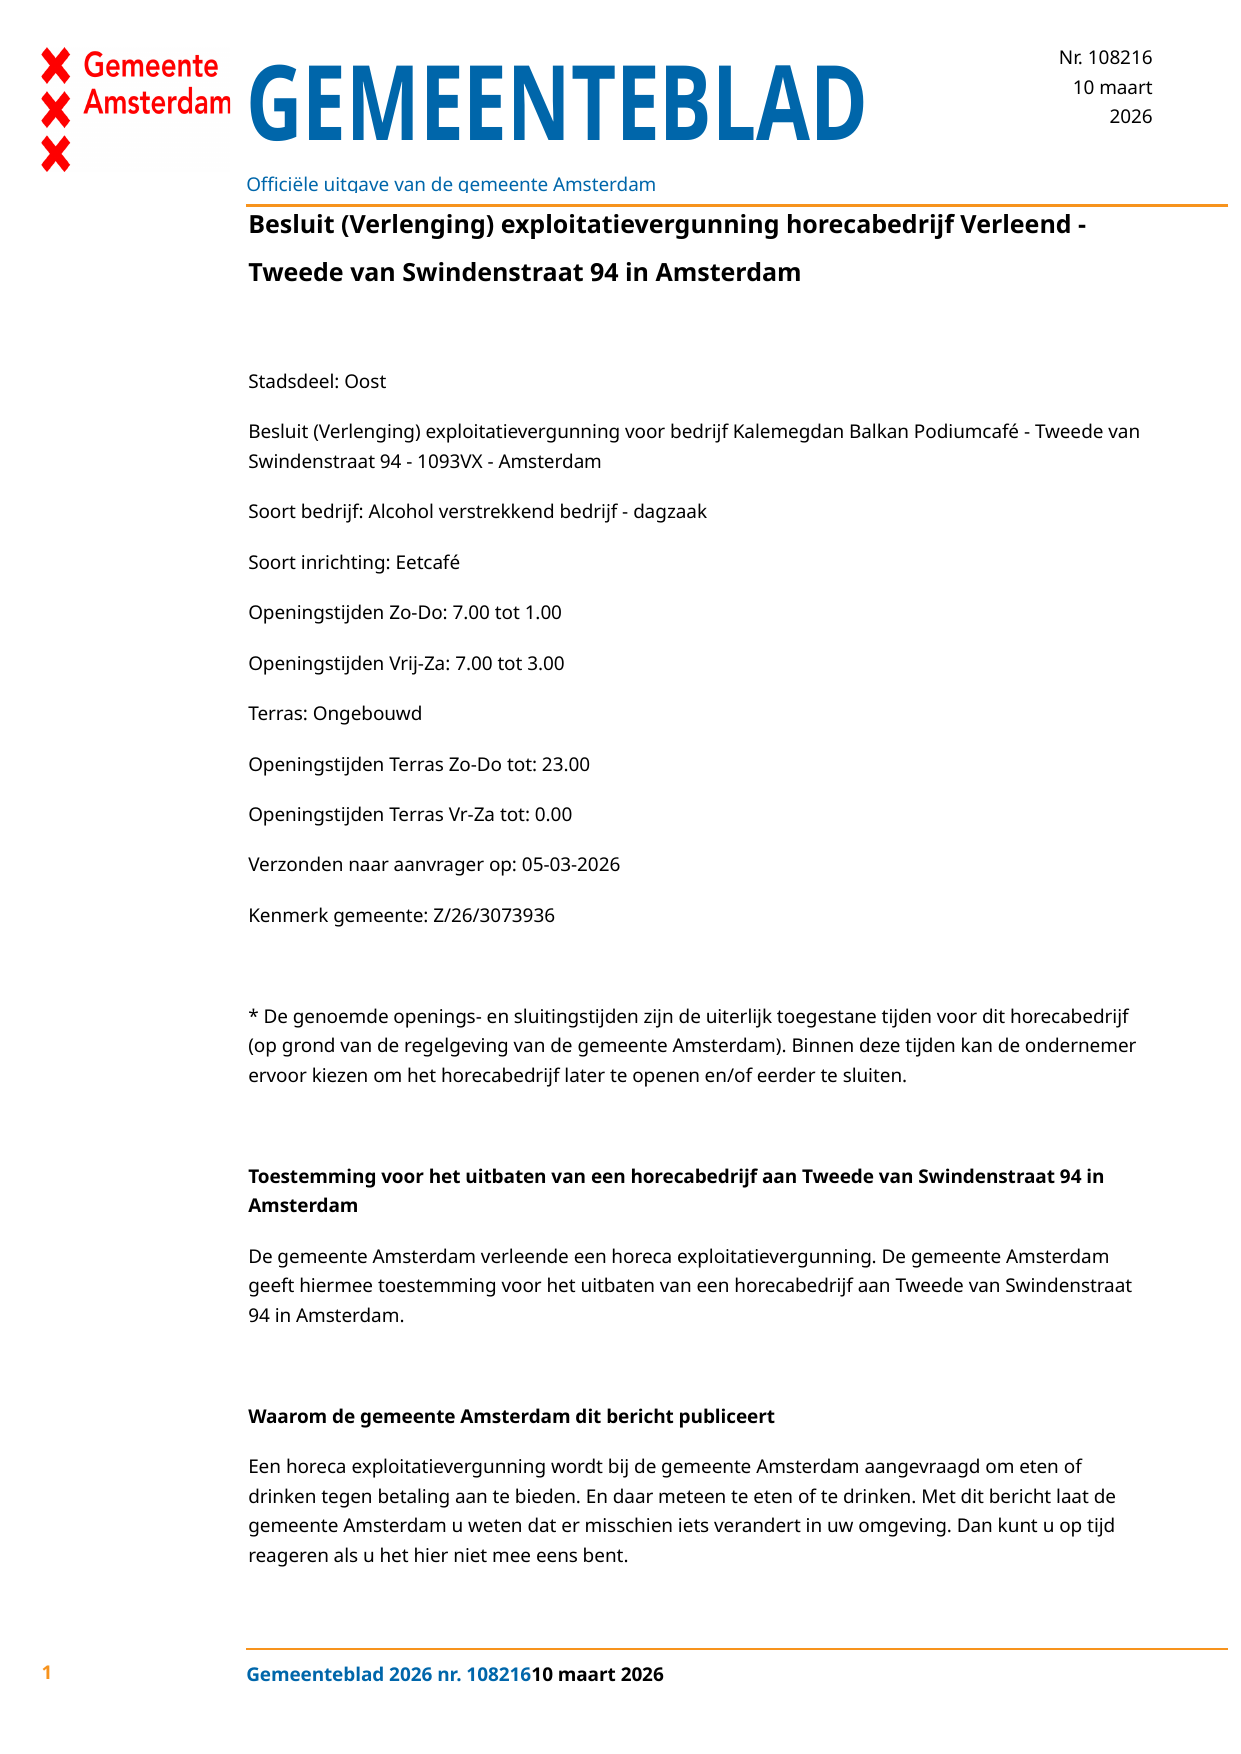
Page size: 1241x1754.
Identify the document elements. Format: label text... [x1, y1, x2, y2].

text Toestemming voor het uitbaten van een horecabedrijf aan Tweede van Swindenstraat 94 in Amsterdam [248, 1163, 1152, 1218]
text Terras: Ongebouwd [248, 700, 1152, 726]
text Openingstijden Terras Vr-Za tot: 0.00 [248, 801, 1152, 827]
text Stadsdeel: Oost [248, 368, 1152, 394]
text Soort inrichting: Eetcafé [248, 549, 1152, 575]
text Waarom de gemeente Amsterdam dit bericht publiceert [248, 1403, 1152, 1429]
text Een horeca exploitatievergunning wordt bij de gemeente Amsterdam aangevraagd om eten of drinken tegen betaling aan te bieden. En daar meteen te eten of te drinken. Met dit bericht laat de gemeente Amsterdam u weten dat er misschien iets verandert in uw omgeving. Dan kunt u op tijd reageren als u het hier niet mee eens bent. [248, 1453, 1152, 1568]
text Besluit (Verlenging) exploitatievergunning voor bedrijf Kalemegdan Balkan Podiumcafé - Tweede van Swindenstraat 94 - 1093VX - Amsterdam [248, 419, 1152, 474]
text Openingstijden Terras Zo-Do tot: 23.00 [248, 751, 1152, 777]
text Besluit (Verlenging) exploitatievergunning horecabedrijf Verleend - Tweede van Swindenstraat 94 in Amsterdam [248, 207, 1152, 288]
text Kenmerk gemeente: Z/26/3073936 [248, 902, 1152, 928]
text Verzonden naar aanvrager op: 05-03-2026 [248, 852, 1152, 877]
picture [41, 47, 231, 172]
text Openingstijden Zo-Do: 7.00 tot 1.00 [248, 599, 1152, 625]
text Soort bedrijf: Alcohol verstrekkend bedrijf - dagzaak [248, 499, 1152, 524]
text * De genoemde openings- en sluitingstijden zijn de uiterlijk toegestane tijden voor dit horecabedrijf (op grond van de regelgeving van de gemeente Amsterdam). Binnen deze tijden kan de ondernemer ervoor kiezen om het horecabedrijf later te openen en/of eerder te sluiten. [248, 1003, 1152, 1088]
text Openingstijden Vrij-Za: 7.00 tot 3.00 [248, 650, 1152, 676]
text De gemeente Amsterdam verleende een horeca exploitatievergunning. De gemeente Amsterdam geeft hiermee toestemming voor het uitbaten van een horecabedrijf aan Tweede van Swindenstraat 94 in Amsterdam. [248, 1243, 1152, 1328]
